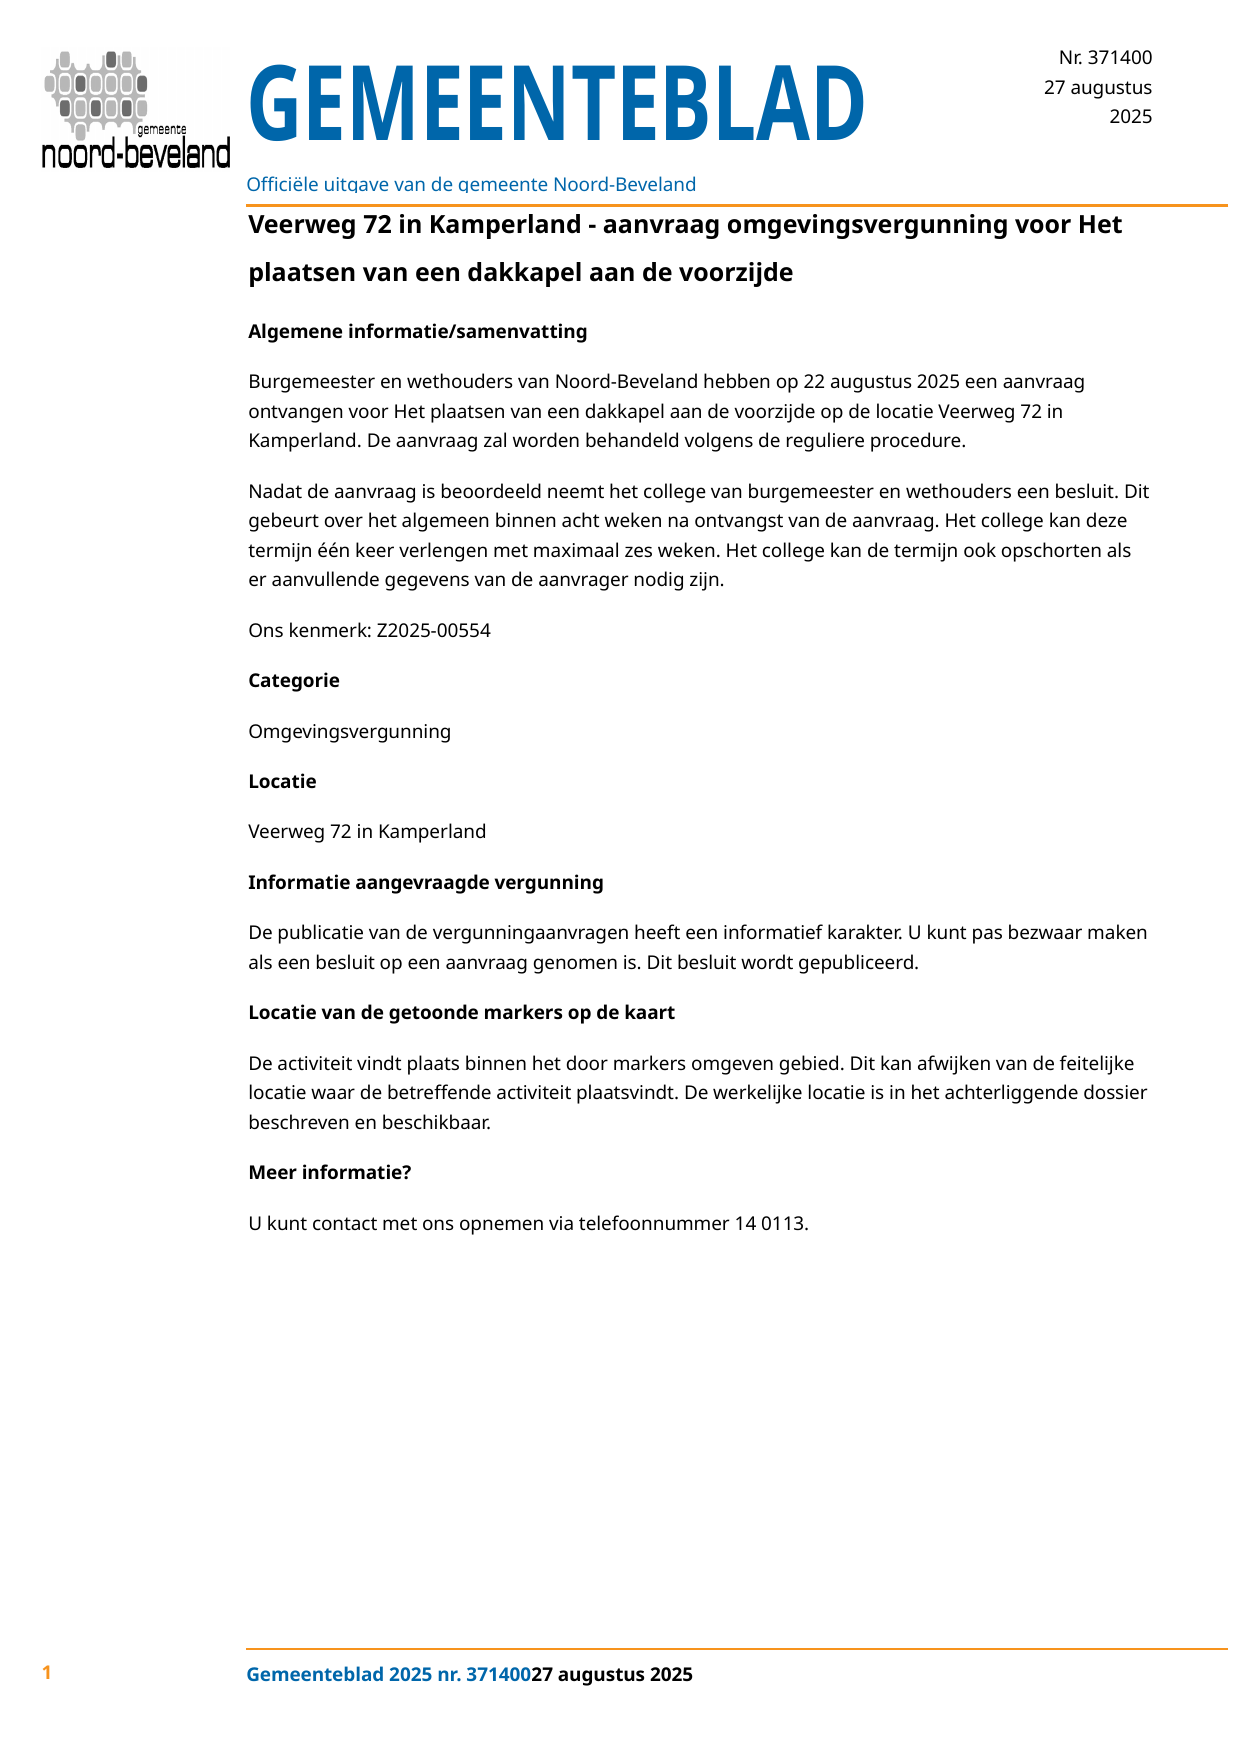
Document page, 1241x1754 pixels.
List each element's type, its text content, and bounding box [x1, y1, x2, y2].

text Ons kenmerk: Z2025-00554 [248, 617, 1152, 643]
text Meer informatie? [248, 1159, 1152, 1185]
text Categorie [248, 667, 1152, 693]
text Burgemeester en wethouders van Noord-Beveland hebben op 22 augustus 2025 een aanvraag ontvangen voor Het plaatsen van een dakkapel aan de voorzijde op de locatie Veerweg 72 in Kamperland. De aanvraag zal worden behandeld volgens de reguliere procedure. [248, 368, 1152, 453]
text Informatie aangevraagde vergunning [248, 869, 1152, 895]
text Nadat de aanvraag is beoordeeld neemt het college van burgemeester en wethouders een besluit. Dit gebeurt over het algemeen binnen acht weken na ontvangst van de aanvraag. Het college kan deze termijn één keer verlengen met maximaal zes weken. Het college kan de termijn ook opschorten als er aanvullende gegevens van de aanvrager nodig zijn. [248, 478, 1152, 592]
text Omgevingsvergunning [248, 718, 1152, 744]
text De activiteit vindt plaats binnen het door markers omgeven gebied. Dit kan afwijken van de feitelijke locatie waar de betreffende activiteit plaatsvindt. De werkelijke locatie is in het achterliggende dossier beschreven en beschikbaar. [248, 1050, 1152, 1135]
text Veerweg 72 in Kamperland - aanvraag omgevingsvergunning voor Het plaatsen van een dakkapel aan de voorzijde [248, 207, 1152, 288]
text Locatie van de getoonde markers op de kaart [248, 999, 1152, 1025]
text Veerweg 72 in Kamperland [248, 819, 1152, 844]
text U kunt contact met ons opnemen via telefoonnummer 14 0113. [248, 1210, 1152, 1236]
text Locatie [248, 768, 1152, 794]
text De publicatie van de vergunningaanvragen heeft een informatief karakter. U kunt pas bezwaar maken als een besluit op een aanvraag genomen is. Dit besluit wordt gepubliceerd. [248, 919, 1152, 975]
picture [41, 47, 231, 172]
text Algemene informatie/samenvatting [248, 318, 1152, 344]
